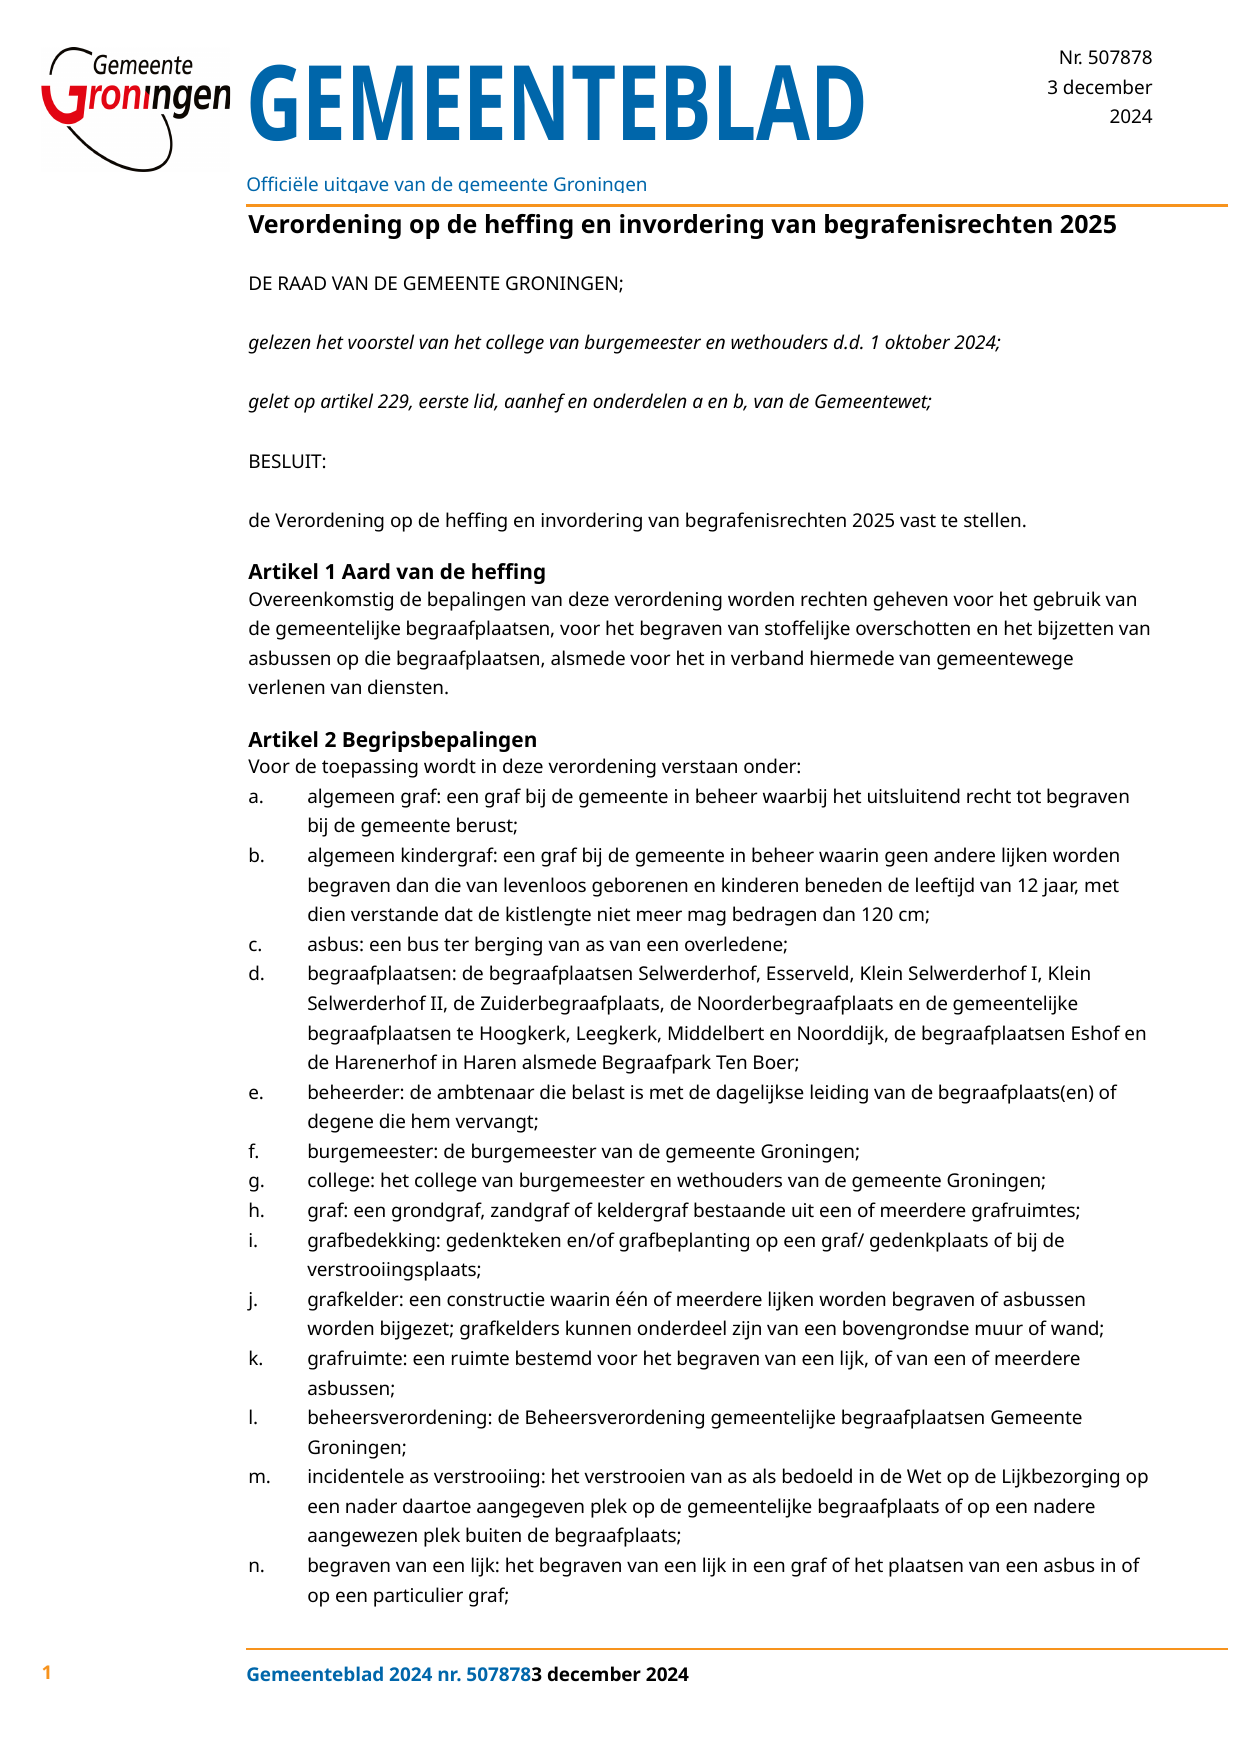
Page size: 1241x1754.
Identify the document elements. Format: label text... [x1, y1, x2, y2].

text gelezen het voorstel van het college van burgemeester en wethouders d.d. 1 oktober 2024; [248, 329, 1152, 355]
text Overeenkomstig de bepalingen van deze verordening worden rechten geheven voor het gebruik van de gemeentelijke begraafplaatsen, voor het begraven van stoffelijke overschotten en het bijzetten van asbussen op die begraafplaatsen, alsmede voor het in verband hiermede van gemeentewege verlenen van diensten. [248, 586, 1152, 700]
text DE RAAD VAN DE GEMEENTE GRONINGEN; [248, 270, 1152, 296]
list grafruimte: een ruimte bestemd voor het begraven van een lijk, of van een of meerdere asbussen; [248, 1345, 1152, 1400]
list college: het college van burgemeester en wethouders van de gemeente Groningen; [248, 1168, 1152, 1193]
list incidentele as verstrooiing: het verstrooien van as als bedoeld in de Wet op de Lijkbezorging op een nader daartoe aangegeven plek op de gemeentelijke begraafplaats of op een nadere aangewezen plek buiten de begraafplaats; [248, 1463, 1152, 1548]
list algemeen kindergraf: een graf bij de gemeente in beheer waarin geen andere lijken worden begraven dan die van levenloos geborenen en kinderen beneden de leeftijd van 12 jaar, met dien verstande dat de kistlengte niet meer mag bedragen dan 120 cm; [248, 842, 1152, 927]
picture [41, 47, 231, 172]
list begraven van een lijk: het begraven van een lijk in een graf of het plaatsen van een asbus in of op een particulier graf; [248, 1552, 1152, 1607]
text Voor de toepassing wordt in deze verordening verstaan onder: [248, 753, 1152, 779]
list asbus: een bus ter berging van as van een overledene; [248, 931, 1152, 957]
list beheersverordening: de Beheersverordening gemeentelijke begraafplaatsen Gemeente Groningen; [248, 1404, 1152, 1459]
text BESLUIT: [248, 448, 1152, 473]
list graf: een grondgraf, zandgraf of keldergraf bestaande uit een of meerdere grafruimtes; [248, 1197, 1152, 1223]
text gelet op artikel 229, eerste lid, aanhef en onderdelen a en b, van de Gemeentewet; [248, 389, 1152, 414]
list grafkelder: een constructie waarin één of meerdere lijken worden begraven of asbussen worden bijgezet; grafkelders kunnen onderdeel zijn van een bovengrondse muur of wand; [248, 1286, 1152, 1341]
list beheerder: de ambtenaar die belast is met de dagelijkse leiding van de begraafplaats(en) of degene die hem vervangt; [248, 1079, 1152, 1134]
text de Verordening op de heffing en invordering van begrafenisrechten 2025 vast te stellen. [248, 507, 1152, 533]
list begraafplaatsen: de begraafplaatsen Selwerderhof, Esserveld, Klein Selwerderhof I, Klein Selwerderhof II, de Zuiderbegraafplaats, de Noorderbegraafplaats en de gemeentelijke begraafplaatsen te Hoogkerk, Leegkerk, Middelbert en Noorddijk, de begraafplaatsen Eshof en de Harenerhof in Haren alsmede Begraafpark Ten Boer; [248, 961, 1152, 1075]
list grafbedekking: gedenkteken en/of grafbeplanting op een graf/ gedenkplaats of bij de verstrooiingsplaats; [248, 1227, 1152, 1282]
text Artikel 2 Begripsbepalingen [248, 725, 1152, 753]
text Verordening op de heffing en invordering van begrafenisrechten 2025 [248, 207, 1152, 241]
list algemeen graf: een graf bij de gemeente in beheer waarbij het uitsluitend recht tot begraven bij de gemeente berust; [248, 783, 1152, 838]
text Artikel 1 Aard van de heffing [248, 557, 1152, 586]
list burgemeester: de burgemeester van de gemeente Groningen; [248, 1138, 1152, 1164]
